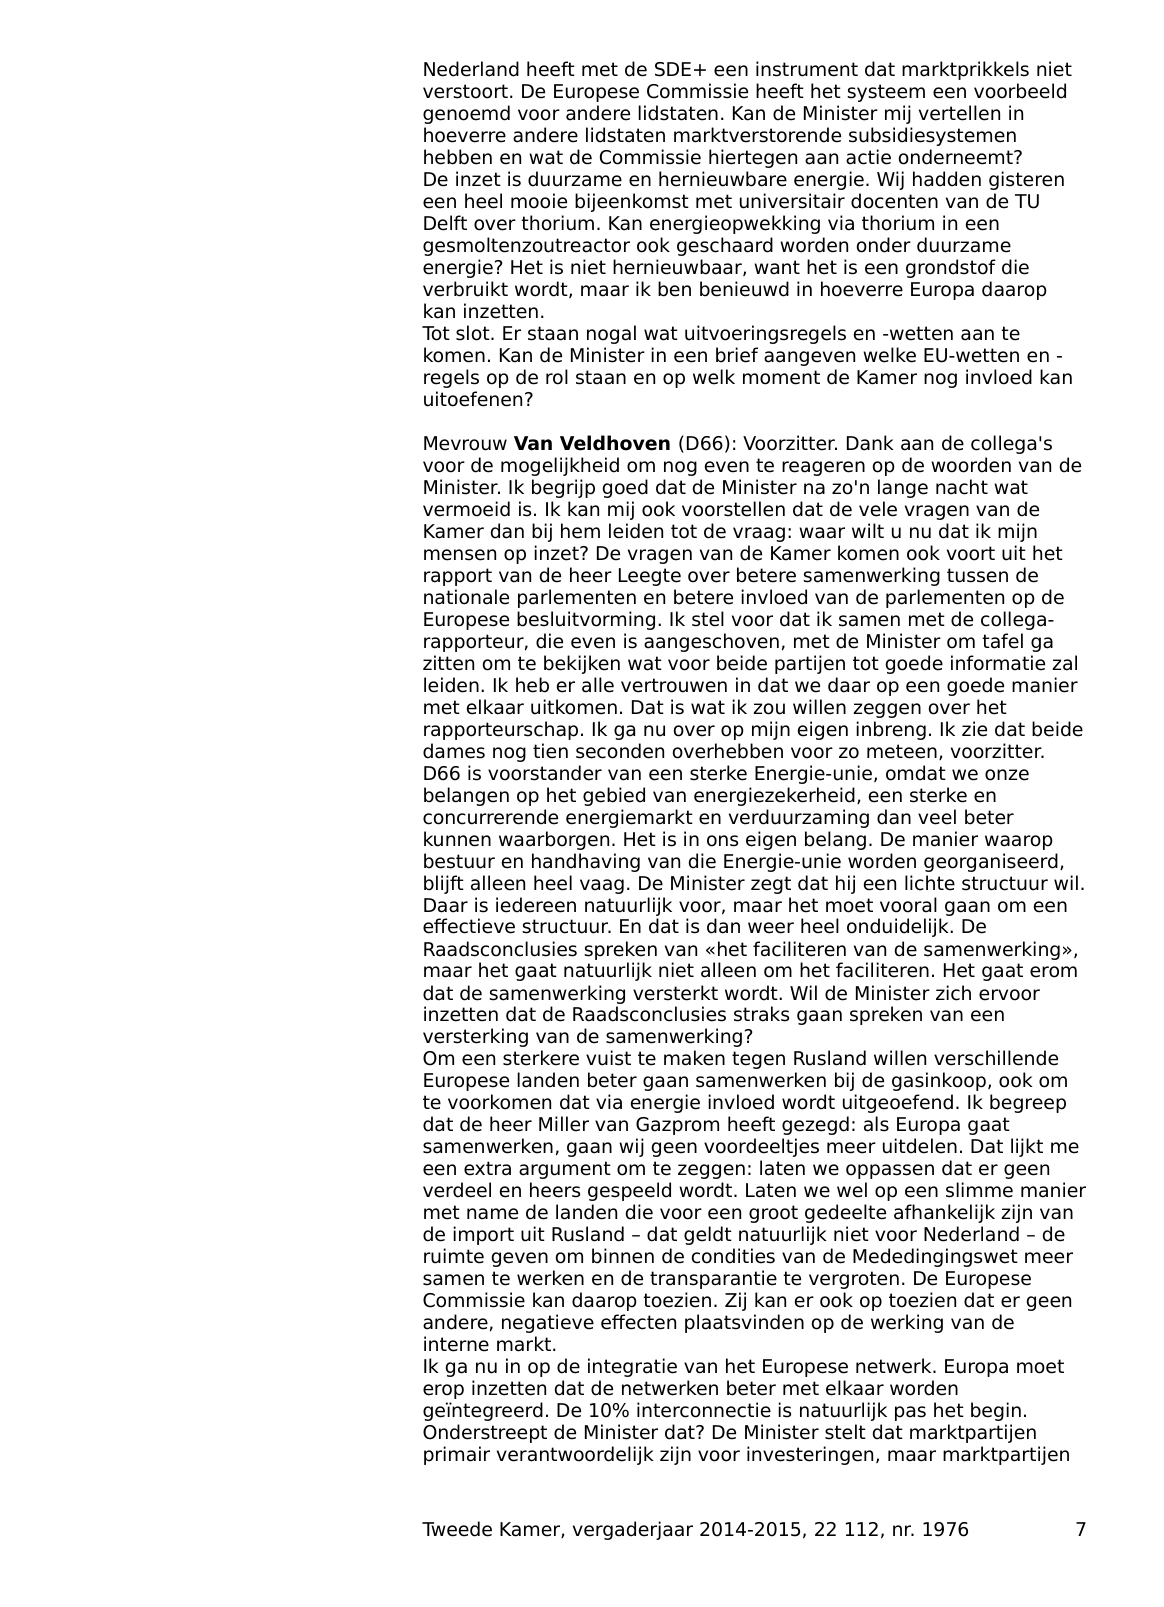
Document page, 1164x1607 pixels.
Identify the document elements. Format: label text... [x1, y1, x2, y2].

text Nederland heeft met de SDE+ een instrument dat marktprikkels niet verstoort. De Europese Commissie heeft het systeem een voorbeeld genoemd voor andere lidstaten. Kan de Minister mij vertellen in hoeverre andere lidstaten marktverstorende subsidiesystemen hebben en wat de Commissie hiertegen aan actie onderneemt? [422, 59, 1087, 169]
text De inzet is duurzame en hernieuwbare energie. Wij hadden gisteren een heel mooie bijeenkomst met universitair docenten van de TU Delft over thorium. Kan energieopwekking via thorium in een gesmoltenzoutreactor ook geschaard worden onder duurzame energie? Het is niet hernieuwbaar, want het is een grondstof die verbruikt wordt, maar ik ben benieuwd in hoeverre Europa daarop kan inzetten. [422, 169, 1087, 323]
text Tot slot. Er staan nogal wat uitvoeringsregels en -wetten aan te komen. Kan de Minister in een brief aangeven welke EU-wetten en -regels op de rol staan en op welk moment de Kamer nog invloed kan uitoefenen? [422, 323, 1087, 411]
text D66 is voorstander van een sterke Energie-unie, omdat we onze belangen op het gebied van energiezekerheid, een sterke en concurrerende energiemarkt en verduurzaming dan veel beter kunnen waarborgen. Het is in ons eigen belang. De manier waarop bestuur en handhaving van die Energie-unie worden georganiseerd, blijft alleen heel vaag. De Minister zegt dat hij een lichte structuur wil. Daar is iedereen natuurlijk voor, maar het moet vooral gaan om een effectieve structuur. En dat is dan weer heel onduidelijk. De Raadsconclusies spreken van «het faciliteren van de samenwerking», maar het gaat natuurlijk niet alleen om het faciliteren. Het gaat erom dat de samenwerking versterkt wordt. Wil de Minister zich ervoor inzetten dat de Raadsconclusies straks gaan spreken van een versterking van de samenwerking? [422, 763, 1087, 1048]
text Mevrouw Van Veldhoven (D66): Voorzitter. Dank aan de collega's voor de mogelijkheid om nog even te reageren op de woorden van de Minister. Ik begrijp goed dat de Minister na zo'n lange nacht wat vermoeid is. Ik kan mij ook voorstellen dat de vele vragen van de Kamer dan bij hem leiden tot de vraag: waar wilt u nu dat ik mijn mensen op inzet? De vragen van de Kamer komen ook voort uit het rapport van de heer Leegte over betere samenwerking tussen de nationale parlementen en betere invloed van de parlementen op de Europese besluitvorming. Ik stel voor dat ik samen met de collega-rapporteur, die even is aangeschoven, met de Minister om tafel ga zitten om te bekijken wat voor beide partijen tot goede informatie zal leiden. Ik heb er alle vertrouwen in dat we daar op een goede manier met elkaar uitkomen. Dat is wat ik zou willen zeggen over het rapporteurschap. Ik ga nu over op mijn eigen inbreng. Ik zie dat beide dames nog tien seconden overhebben voor zo meteen, voorzitter. [422, 433, 1087, 763]
text Om een sterkere vuist te maken tegen Rusland willen verschillende Europese landen beter gaan samenwerken bij de gasinkoop, ook om te voorkomen dat via energie invloed wordt uitgeoefend. Ik begreep dat de heer Miller van Gazprom heeft gezegd: als Europa gaat samenwerken, gaan wij geen voordeeltjes meer uitdelen. Dat lijkt me een extra argument om te zeggen: laten we oppassen dat er geen verdeel en heers gespeeld wordt. Laten we wel op een slimme manier met name de landen die voor een groot gedeelte afhankelijk zijn van de import uit Rusland – dat geldt natuurlijk niet voor Nederland – de ruimte geven om binnen de condities van de Mededingingswet meer samen te werken en de transparantie te vergroten. De Europese Commissie kan daarop toezien. Zij kan er ook op toezien dat er geen andere, negatieve effecten plaatsvinden op de werking van de interne markt. [422, 1048, 1087, 1356]
text Ik ga nu in op de integratie van het Europese netwerk. Europa moet erop inzetten dat de netwerken beter met elkaar worden geïntegreerd. De 10% interconnectie is natuurlijk pas het begin. Onderstreept de Minister dat? De Minister stelt dat marktpartijen primair verantwoordelijk zijn voor investeringen, maar marktpartijen [422, 1356, 1087, 1466]
